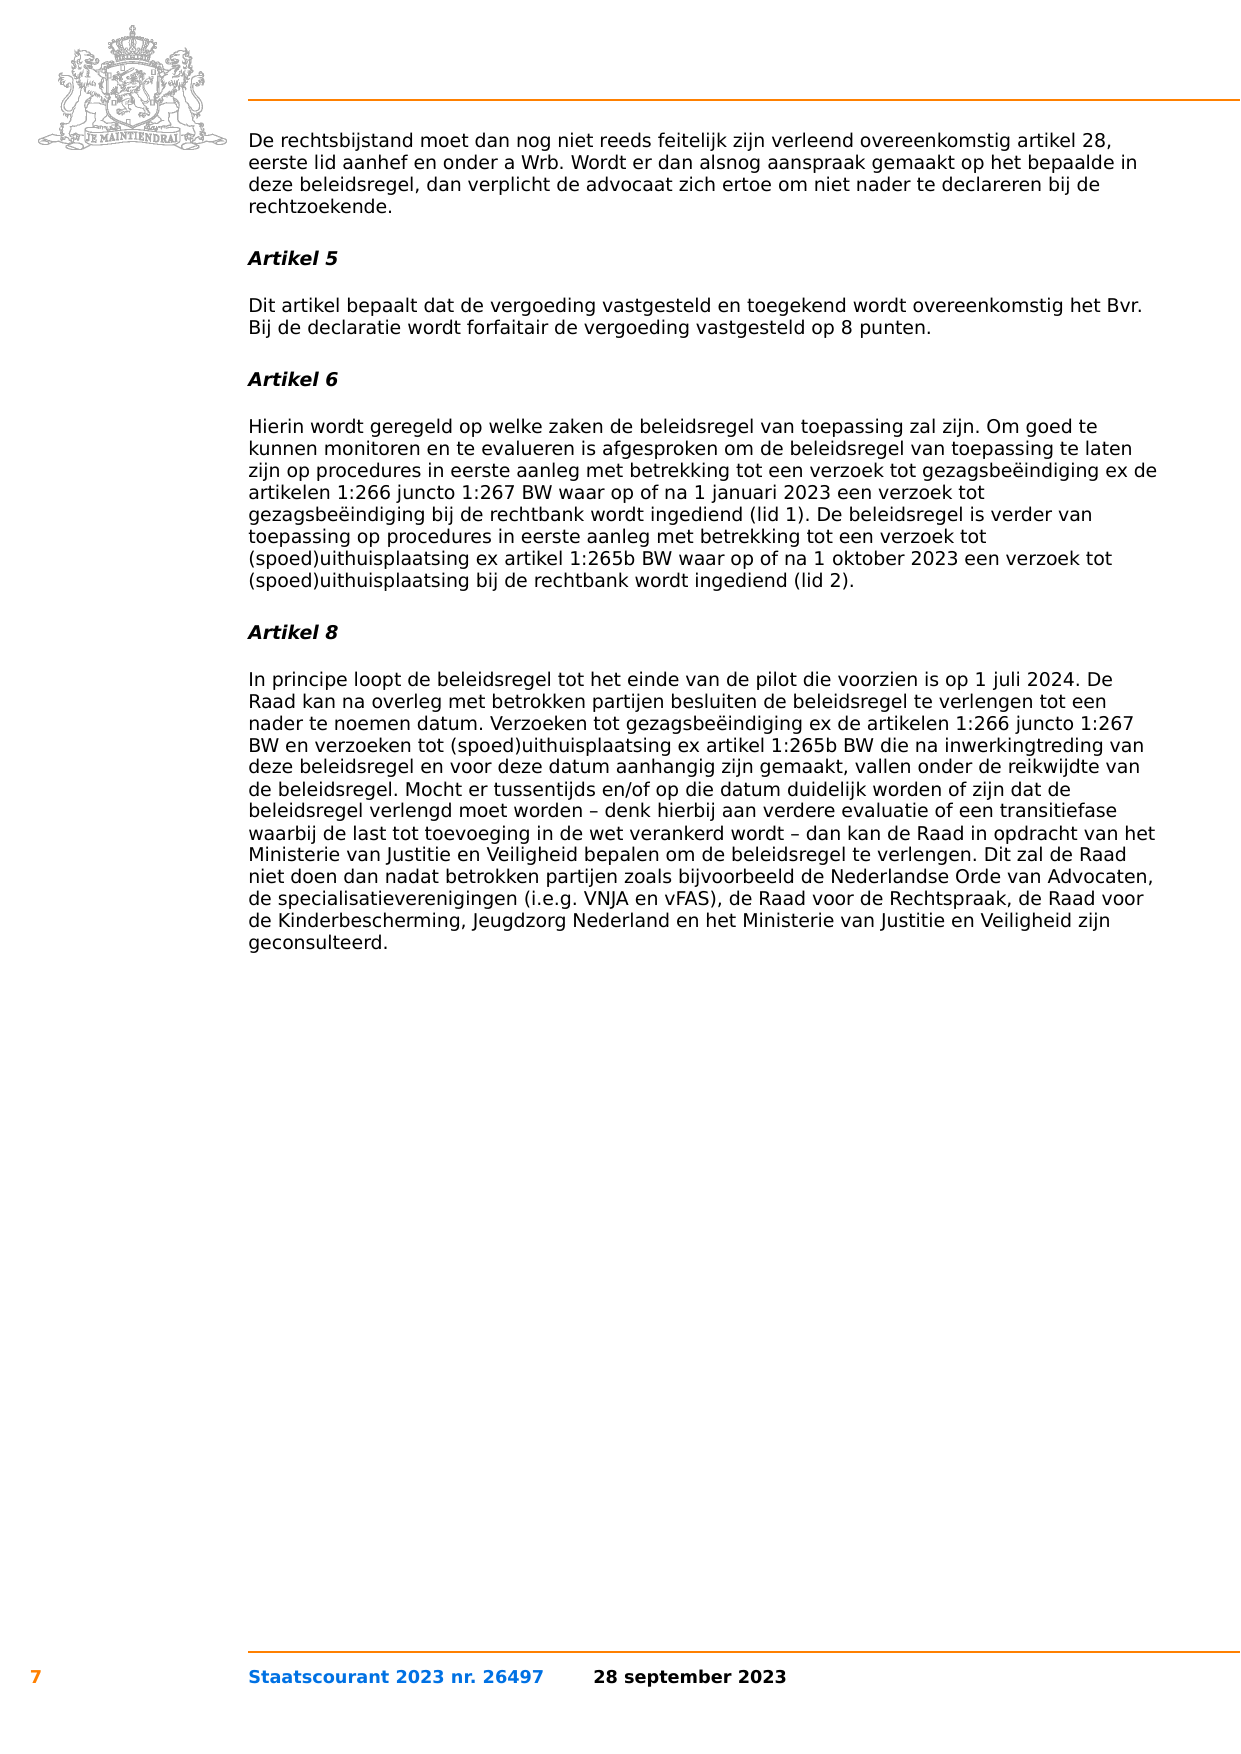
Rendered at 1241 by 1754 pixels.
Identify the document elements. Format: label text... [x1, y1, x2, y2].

subtitle Artikel 8 [248, 622, 1163, 643]
subtitle Artikel 6 [248, 369, 1163, 391]
text Dit artikel bepaalt dat de vergoeding vastgesteld en toegekend wordt overeenkomstig het Bvr. Bij de declaratie wordt forfaitair de vergoeding vastgesteld op 8 punten. [248, 295, 1163, 339]
text De rechtsbijstand moet dan nog niet reeds feitelijk zijn verleend overeenkomstig artikel 28, eerste lid aanhef en onder a Wrb. Wordt er dan alsnog aanspraak gemaakt op het bepaalde in deze beleidsregel, dan verplicht de advocaat zich ertoe om niet nader te declareren bij de rechtzoekende. [248, 130, 1163, 218]
text Hierin wordt geregeld op welke zaken de beleidsregel van toepassing zal zijn. Om goed te kunnen monitoren en te evalueren is afgesproken om de beleidsregel van toepassing te laten zijn op procedures in eerste aanleg met betrekking tot een verzoek tot gezagsbeëindiging ex de artikelen 1:266 juncto 1:267 BW waar op of na 1 januari 2023 een verzoek tot gezagsbeëindiging bij de rechtbank wordt ingediend (lid 1). De beleidsregel is verder van toepassing op procedures in eerste aanleg met betrekking tot een verzoek tot (spoed)uithuisplaatsing ex artikel 1:265b BW waar op of na 1 oktober 2023 een verzoek tot (spoed)uithuisplaatsing bij de rechtbank wordt ingediend (lid 2). [248, 416, 1163, 592]
subtitle Artikel 5 [248, 248, 1163, 270]
picture [38, 25, 227, 150]
text In principe loopt de beleidsregel tot het einde van de pilot die voorzien is op 1 juli 2024. De Raad kan na overleg met betrokken partijen besluiten de beleidsregel te verlengen tot een nader te noemen datum. Verzoeken tot gezagsbeëindiging ex de artikelen 1:266 juncto 1:267 BW en verzoeken tot (spoed)uithuisplaatsing ex artikel 1:265b BW die na inwerkingtreding van deze beleidsregel en voor deze datum aanhangig zijn gemaakt, vallen onder de reikwijdte van de beleidsregel. Mocht er tussentijds en/of op die datum duidelijk worden of zijn dat de beleidsregel verlengd moet worden – denk hierbij aan verdere evaluatie of een transitiefase waarbij de last tot toevoeging in de wet verankerd wordt – dan kan de Raad in opdracht van het Ministerie van Justitie en Veiligheid bepalen om de beleidsregel te verlengen. Dit zal de Raad niet doen dan nadat betrokken partijen zoals bijvoorbeeld de Nederlandse Orde van Advocaten, de specialisatieverenigingen (i.e.g. VNJA en vFAS), de Raad voor de Rechtspraak, de Raad voor de Kinderbescherming, Jeugdzorg Nederland en het Ministerie van Justitie en Veiligheid zijn geconsulteerd. [248, 668, 1163, 954]
